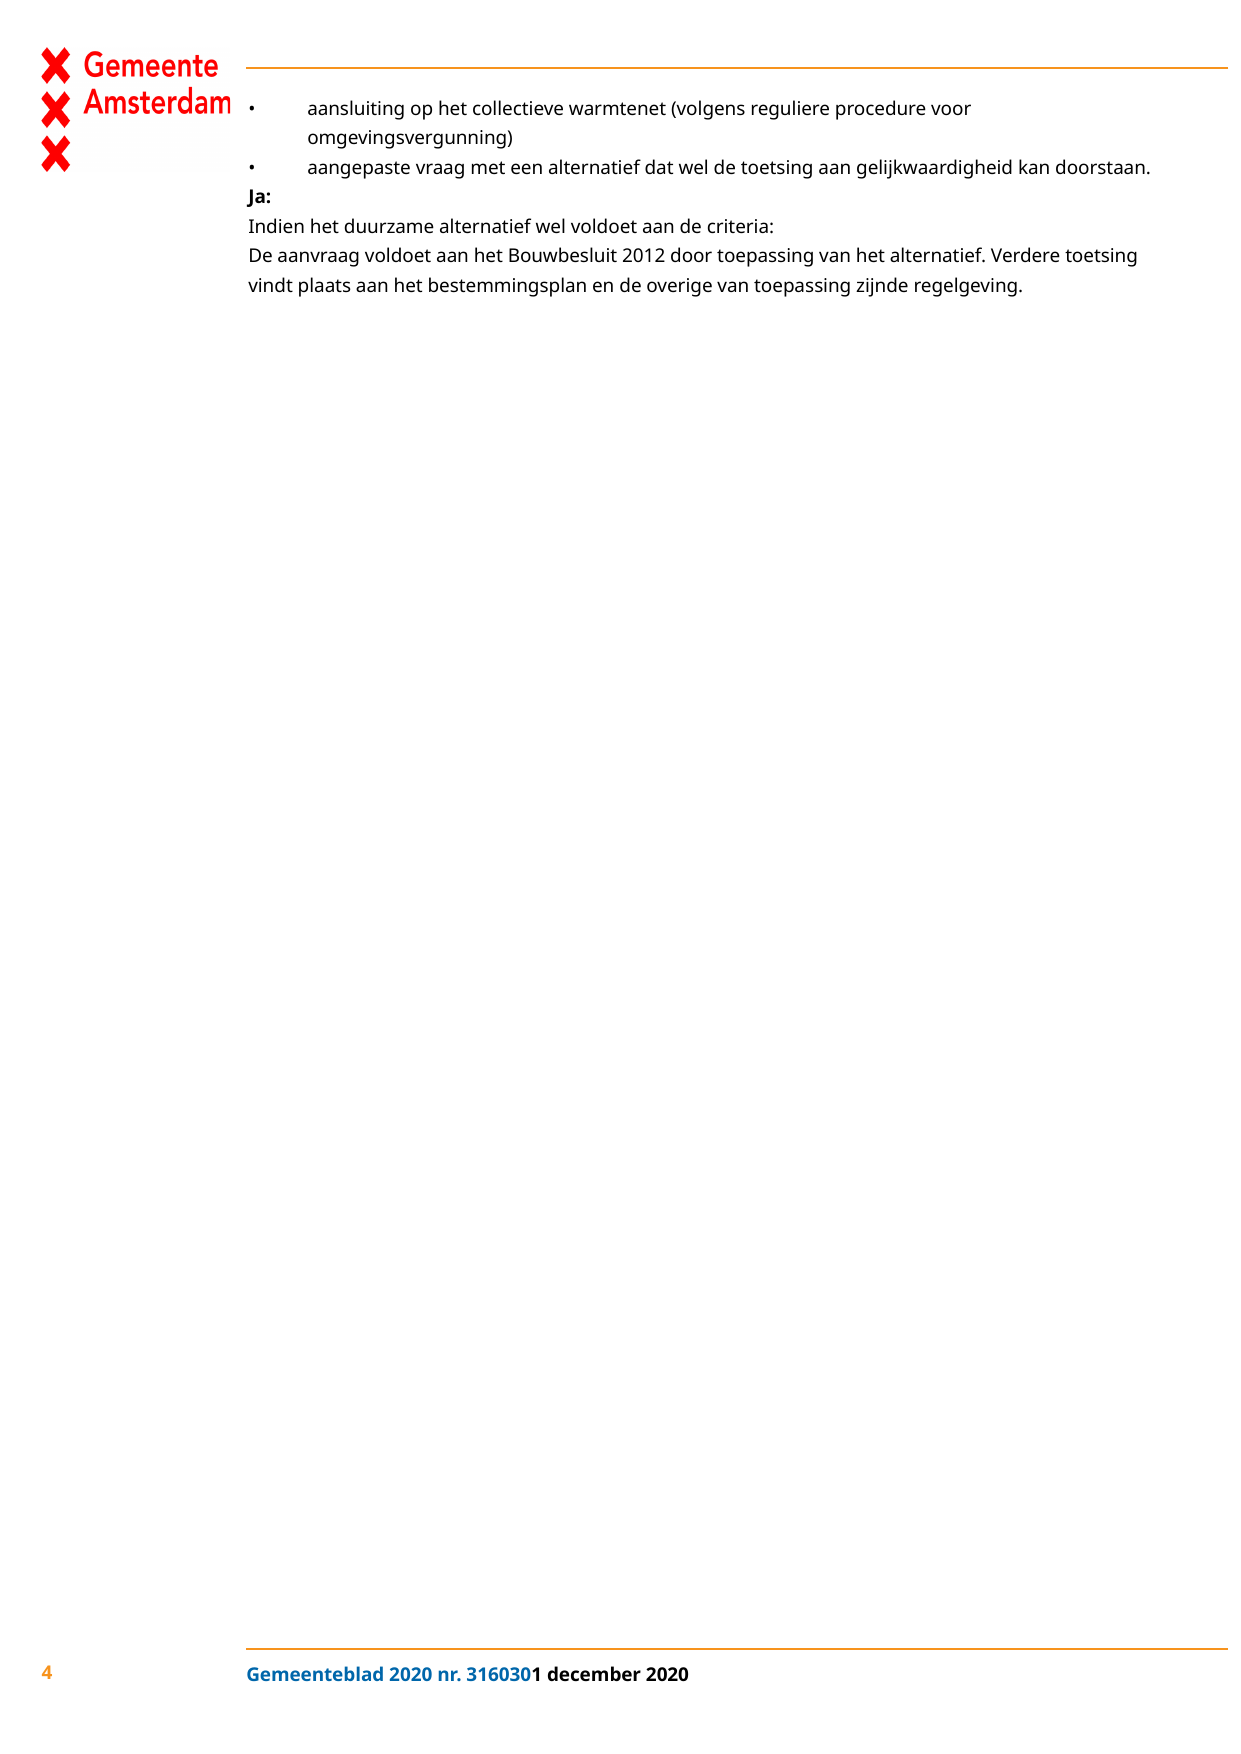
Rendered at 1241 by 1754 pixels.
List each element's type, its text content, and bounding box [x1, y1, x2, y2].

list aangepaste vraag met een alternatief dat wel de toetsing aan gelijkwaardigheid kan doorstaan. [248, 154, 1152, 180]
text Ja: [248, 183, 1152, 209]
text Indien het duurzame alternatief wel voldoet aan de criteria: [248, 213, 1152, 239]
text De aanvraag voldoet aan het Bouwbesluit 2012 door toepassing van het alternatief. Verdere toetsing vindt plaats aan het bestemmingsplan en de overige van toepassing zijnde regelgeving. [248, 243, 1152, 298]
picture [41, 47, 231, 172]
list aansluiting op het collectieve warmtenet (volgens reguliere procedure voor omgevingsvergunning) [248, 95, 1152, 150]
